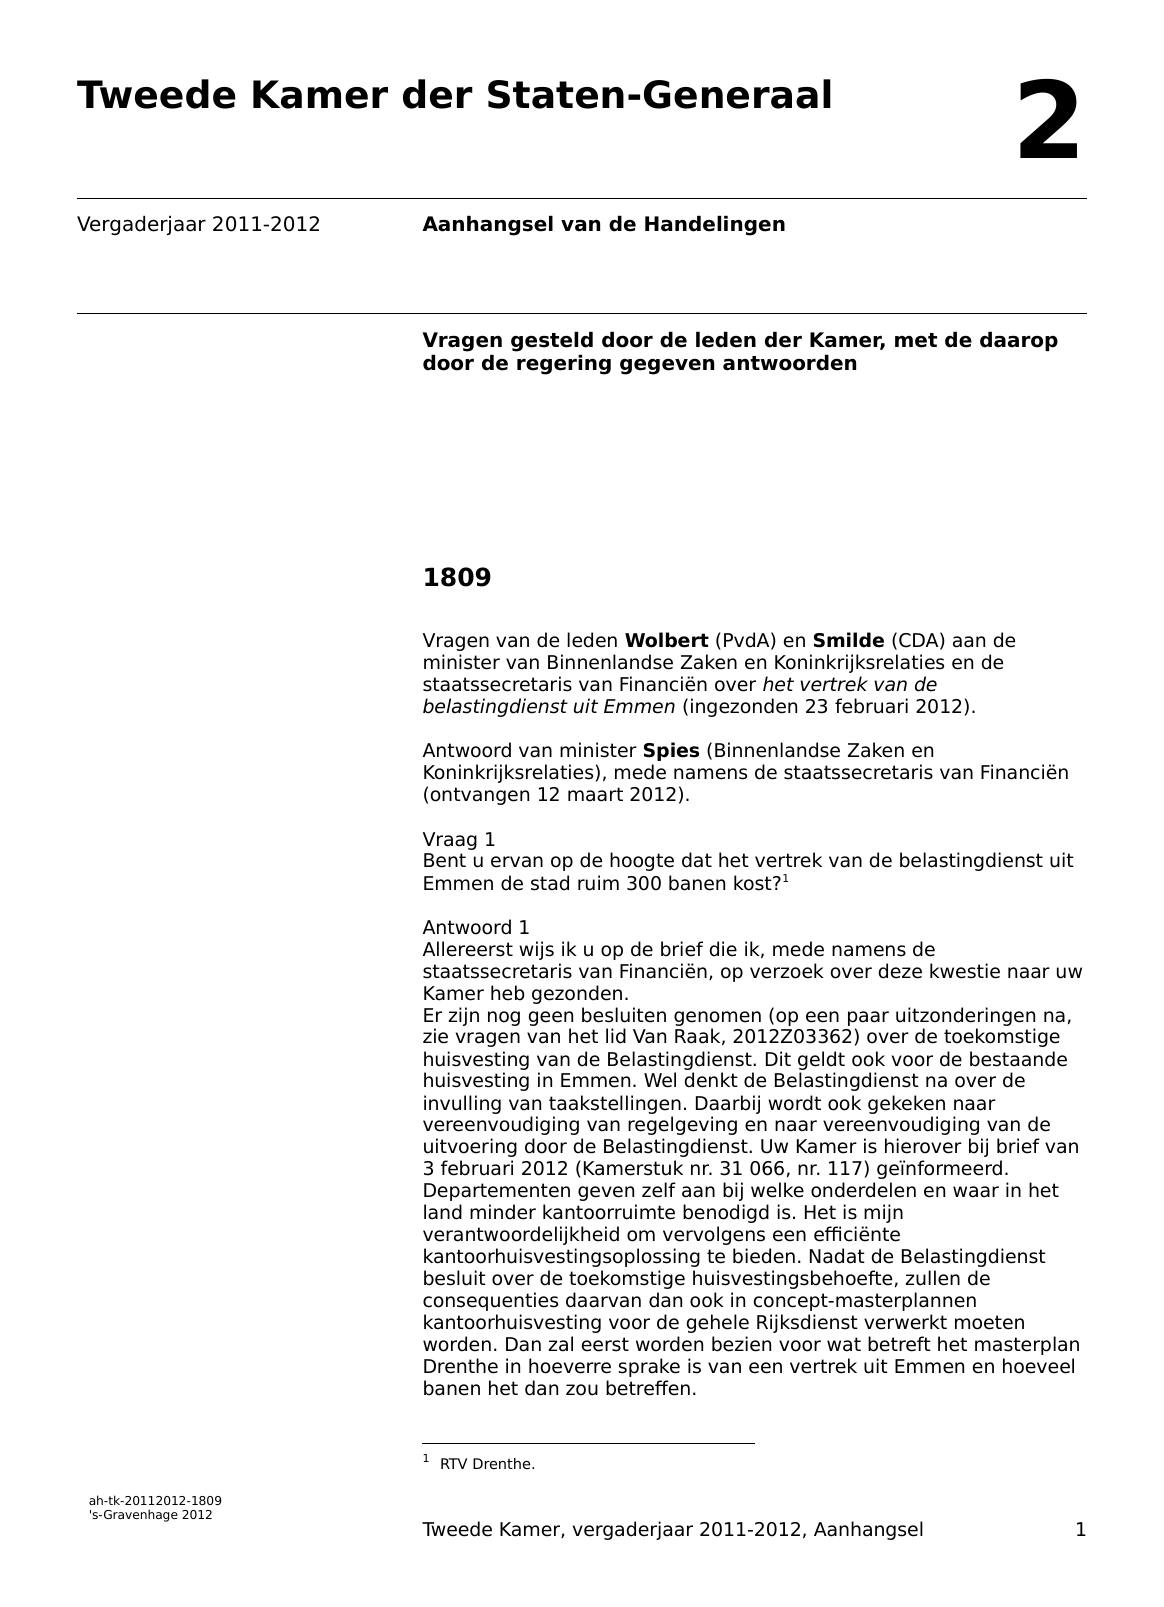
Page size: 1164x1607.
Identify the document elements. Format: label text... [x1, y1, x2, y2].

text Vraag 1 [422, 828, 1087, 850]
table_cell Vragen gesteld door de leden der Kamer, met de daarop door de regering gegeven antwoorden [422, 314, 1087, 375]
text Vragen van de leden Wolbert (PvdA) en Smilde (CDA) aan de minister van Binnenlandse Zaken en Koninkrijksrelaties en de staatssecretaris van Financiën over het vertrek van de belastingdienst uit Emmen (ingezonden 23 februari 2012). [422, 630, 1087, 718]
text ah-tk-20112012-1809 [88, 1494, 323, 1508]
text 's-Gravenhage 2012 [88, 1508, 323, 1522]
text Bent u ervan op de hoogte dat het vertrek van de belastingdienst uit Emmen de stad ruim 300 banen kost? [422, 850, 1087, 894]
table_header Tweede Kamer der Staten-Generaal [77, 59, 886, 198]
text RTV Drenthe. [422, 1452, 1087, 1474]
text Allereerst wijs ik u op de brief die ik, mede namens de staatssecretaris van Financiën, op verzoek over deze kwestie naar uw Kamer heb gezonden. [422, 938, 1087, 1004]
text Antwoord 1 [422, 917, 1087, 938]
table_cell [77, 314, 422, 375]
text Departementen geven zelf aan bij welke onderdelen en waar in het land minder kantoorruimte benodigd is. Het is mijn verantwoordelijkheid om vervolgens een efficiënte kantoorhuisvestingsoplossing te bieden. Nadat de Belastingdienst besluit over de toekomstige huisvestingsbehoefte, zullen de consequenties daarvan dan ook in concept-masterplannen kantoorhuisvesting voor de gehele Rijksdienst verwerkt moeten worden. Dan zal eerst worden bezien voor wat betreft het masterplan Drenthe in hoeverre sprake is van een vertrek uit Emmen en hoeveel banen het dan zou betreffen. [422, 1180, 1087, 1400]
text 1809 [422, 563, 1087, 592]
text Antwoord van minister Spies (Binnenlandse Zaken en Koninkrijksrelaties), mede namens de staatssecretaris van Financiën (ontvangen 12 maart 2012). [422, 740, 1087, 806]
table_header 2 [886, 59, 1087, 198]
table_cell Vergaderjaar 2011-2012 [77, 199, 422, 313]
table_cell Aanhangsel van de Handelingen [422, 199, 1087, 313]
text Er zijn nog geen besluiten genomen (op een paar uitzonderingen na, zie vragen van het lid Van Raak, 2012Z03362) over de toekomstige huisvesting van de Belastingdienst. Dit geldt ook voor de bestaande huisvesting in Emmen. Wel denkt de Belastingdienst na over de invulling van taakstellingen. Daarbij wordt ook gekeken naar vereenvoudiging van regelgeving en naar vereenvoudiging van de uitvoering door de Belastingdienst. Uw Kamer is hierover bij brief van 3 februari 2012 (Kamerstuk nr. 31 066, nr. 117) geïnformeerd. [422, 1004, 1087, 1180]
